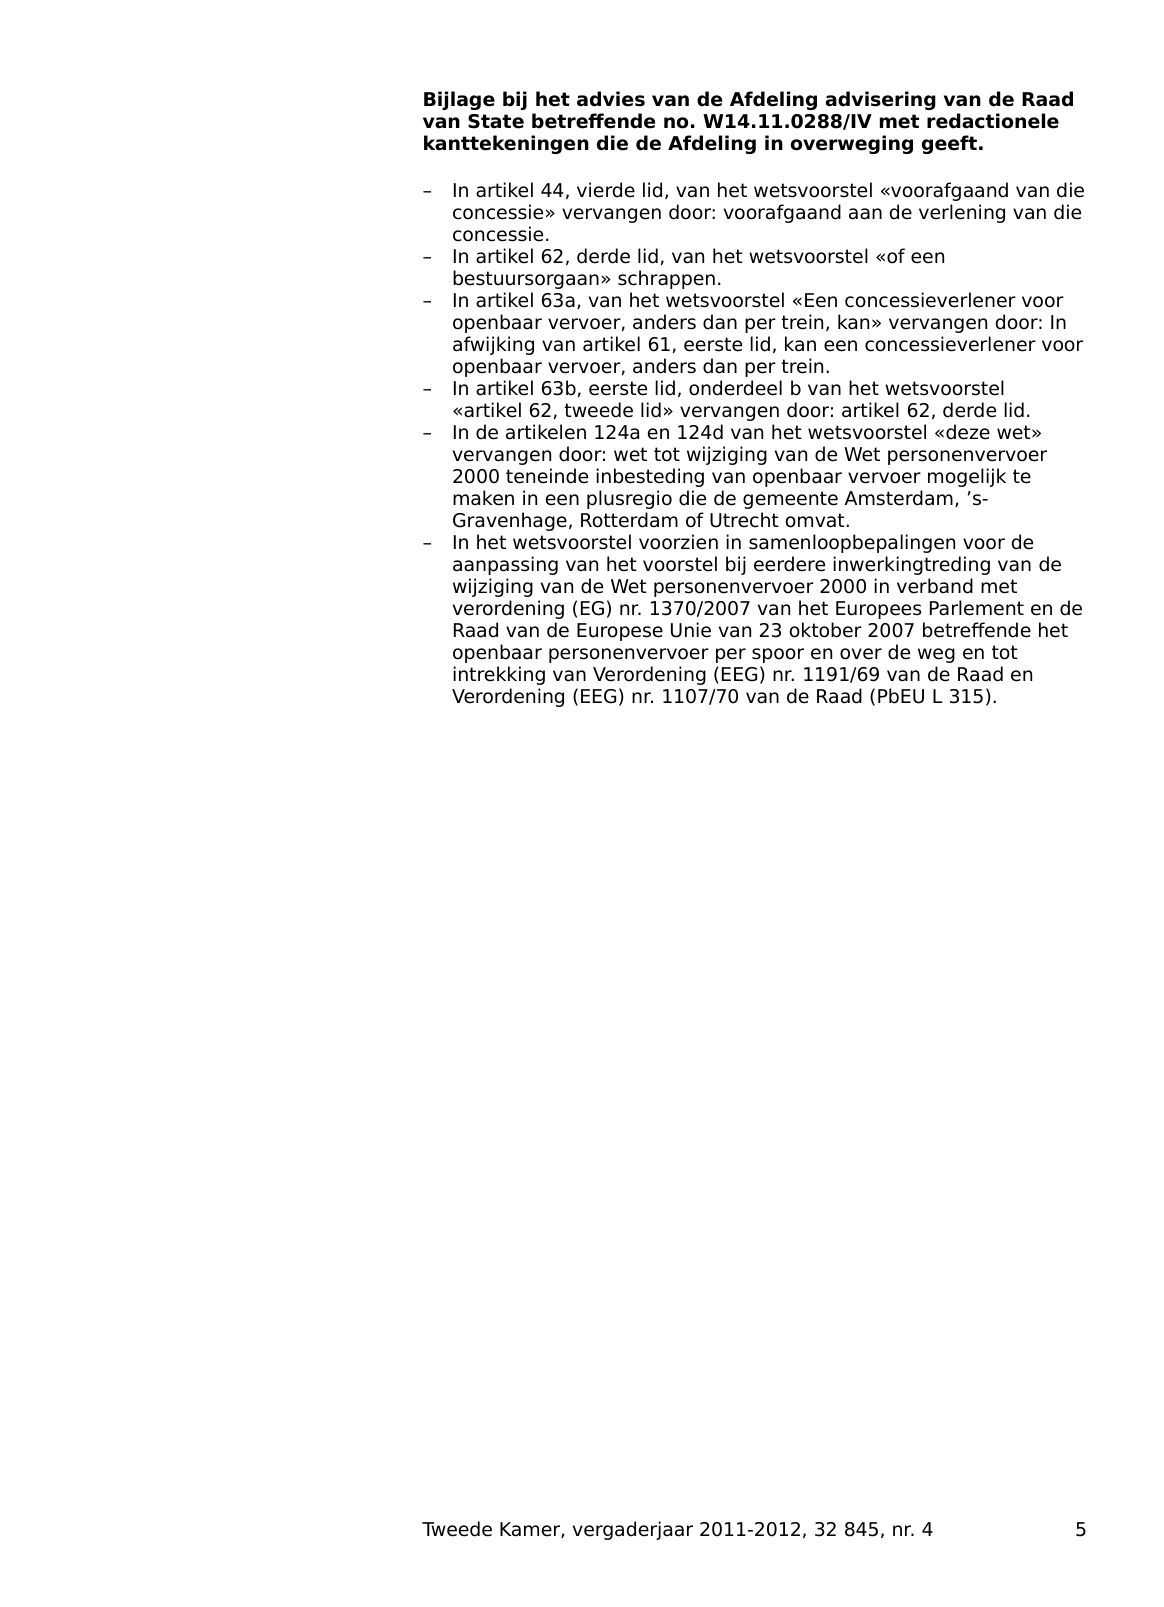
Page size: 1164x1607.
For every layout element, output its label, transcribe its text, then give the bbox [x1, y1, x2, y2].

text – In de artikelen 124a en 124d van het wetsvoorstel «deze wet» vervangen door: wet tot wijziging van de Wet personenvervoer 2000 teneinde inbesteding van openbaar vervoer mogelijk te maken in een plusregio die de gemeente Amsterdam, ’s-Gravenhage, Rotterdam of Utrecht omvat. [422, 422, 1087, 532]
text – In artikel 62, derde lid, van het wetsvoorstel «of een bestuursorgaan» schrappen. [422, 246, 1087, 290]
text – In artikel 63b, eerste lid, onderdeel b van het wetsvoorstel «artikel 62, tweede lid» vervangen door: artikel 62, derde lid. [422, 378, 1087, 422]
subtitle Bijlage bij het advies van de Afdeling advisering van de Raad van State betreffende no. W14.11.0288/IV met redactionele kanttekeningen die de Afdeling in overweging geeft. [77, 89, 1087, 155]
text – In artikel 44, vierde lid, van het wetsvoorstel «voorafgaand van die concessie» vervangen door: voorafgaand aan de verlening van die concessie. [422, 180, 1087, 246]
text – In het wetsvoorstel voorzien in samenloopbepalingen voor de aanpassing van het voorstel bij eerdere inwerkingtreding van de wijziging van de Wet personenvervoer 2000 in verband met verordening (EG) nr. 1370/2007 van het Europees Parlement en de Raad van de Europese Unie van 23 oktober 2007 betreffende het openbaar personenvervoer per spoor en over de weg en tot intrekking van Verordening (EEG) nr. 1191/69 van de Raad en Verordening (EEG) nr. 1107/70 van de Raad (PbEU L 315). [422, 532, 1087, 707]
text – In artikel 63a, van het wetsvoorstel «Een concessieverlener voor openbaar vervoer, anders dan per trein, kan» vervangen door: In afwijking van artikel 61, eerste lid, kan een concessieverlener voor openbaar vervoer, anders dan per trein. [422, 290, 1087, 378]
